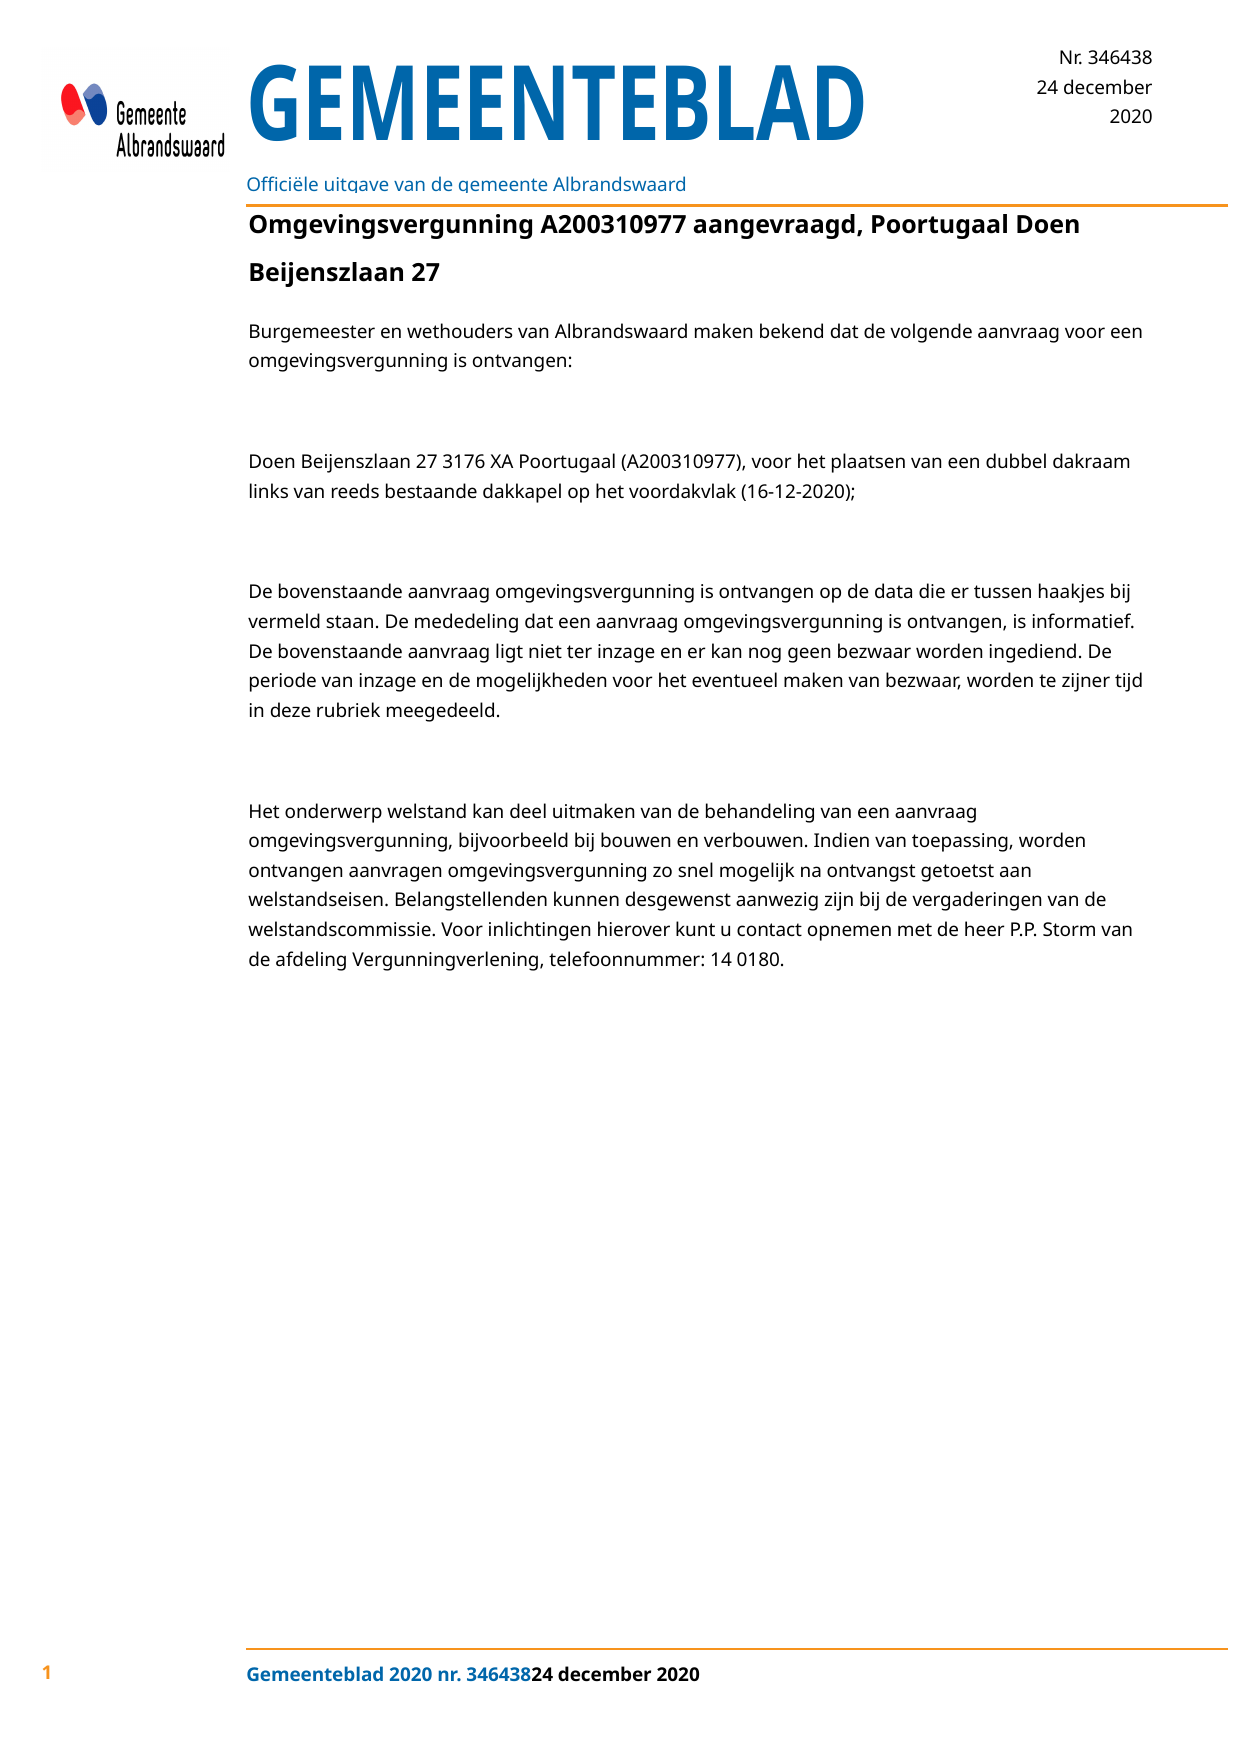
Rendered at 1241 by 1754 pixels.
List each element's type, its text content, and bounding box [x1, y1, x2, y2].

text Het onderwerp welstand kan deel uitmaken van de behandeling van een aanvraag omgevingsvergunning, bijvoorbeeld bij bouwen en verbouwen. Indien van toepassing, worden ontvangen aanvragen omgevingsvergunning zo snel mogelijk na ontvangst getoetst aan welstandseisen. Belangstellenden kunnen desgewenst aanwezig zijn bij de vergaderingen van de welstandscommissie. Voor inlichtingen hierover kunt u contact opnemen met de heer P.P. Storm van de afdeling Vergunningverlening, telefoonnummer: 14 0180. [248, 798, 1152, 972]
picture [41, 47, 231, 172]
text Burgemeester en wethouders van Albrandswaard maken bekend dat de volgende aanvraag voor een omgevingsvergunning is ontvangen: [248, 318, 1152, 373]
text Omgevingsvergunning A200310977 aangevraagd, Poortugaal Doen Beijenszlaan 27 [248, 207, 1152, 288]
text De bovenstaande aanvraag omgevingsvergunning is ontvangen op de data die er tussen haakjes bij vermeld staan. De mededeling dat een aanvraag omgevingsvergunning is ontvangen, is informatief. De bovenstaande aanvraag ligt niet ter inzage en er kan nog geen bezwaar worden ingediend. De periode van inzage en de mogelijkheden voor het eventueel maken van bezwaar, worden te zijner tijd in deze rubriek meegedeeld. [248, 579, 1152, 723]
text Doen Beijenszlaan 27 3176 XA Poortugaal (A200310977), voor het plaatsen van een dubbel dakraam links van reeds bestaande dakkapel op het voordakvlak (16-12-2020); [248, 448, 1152, 504]
